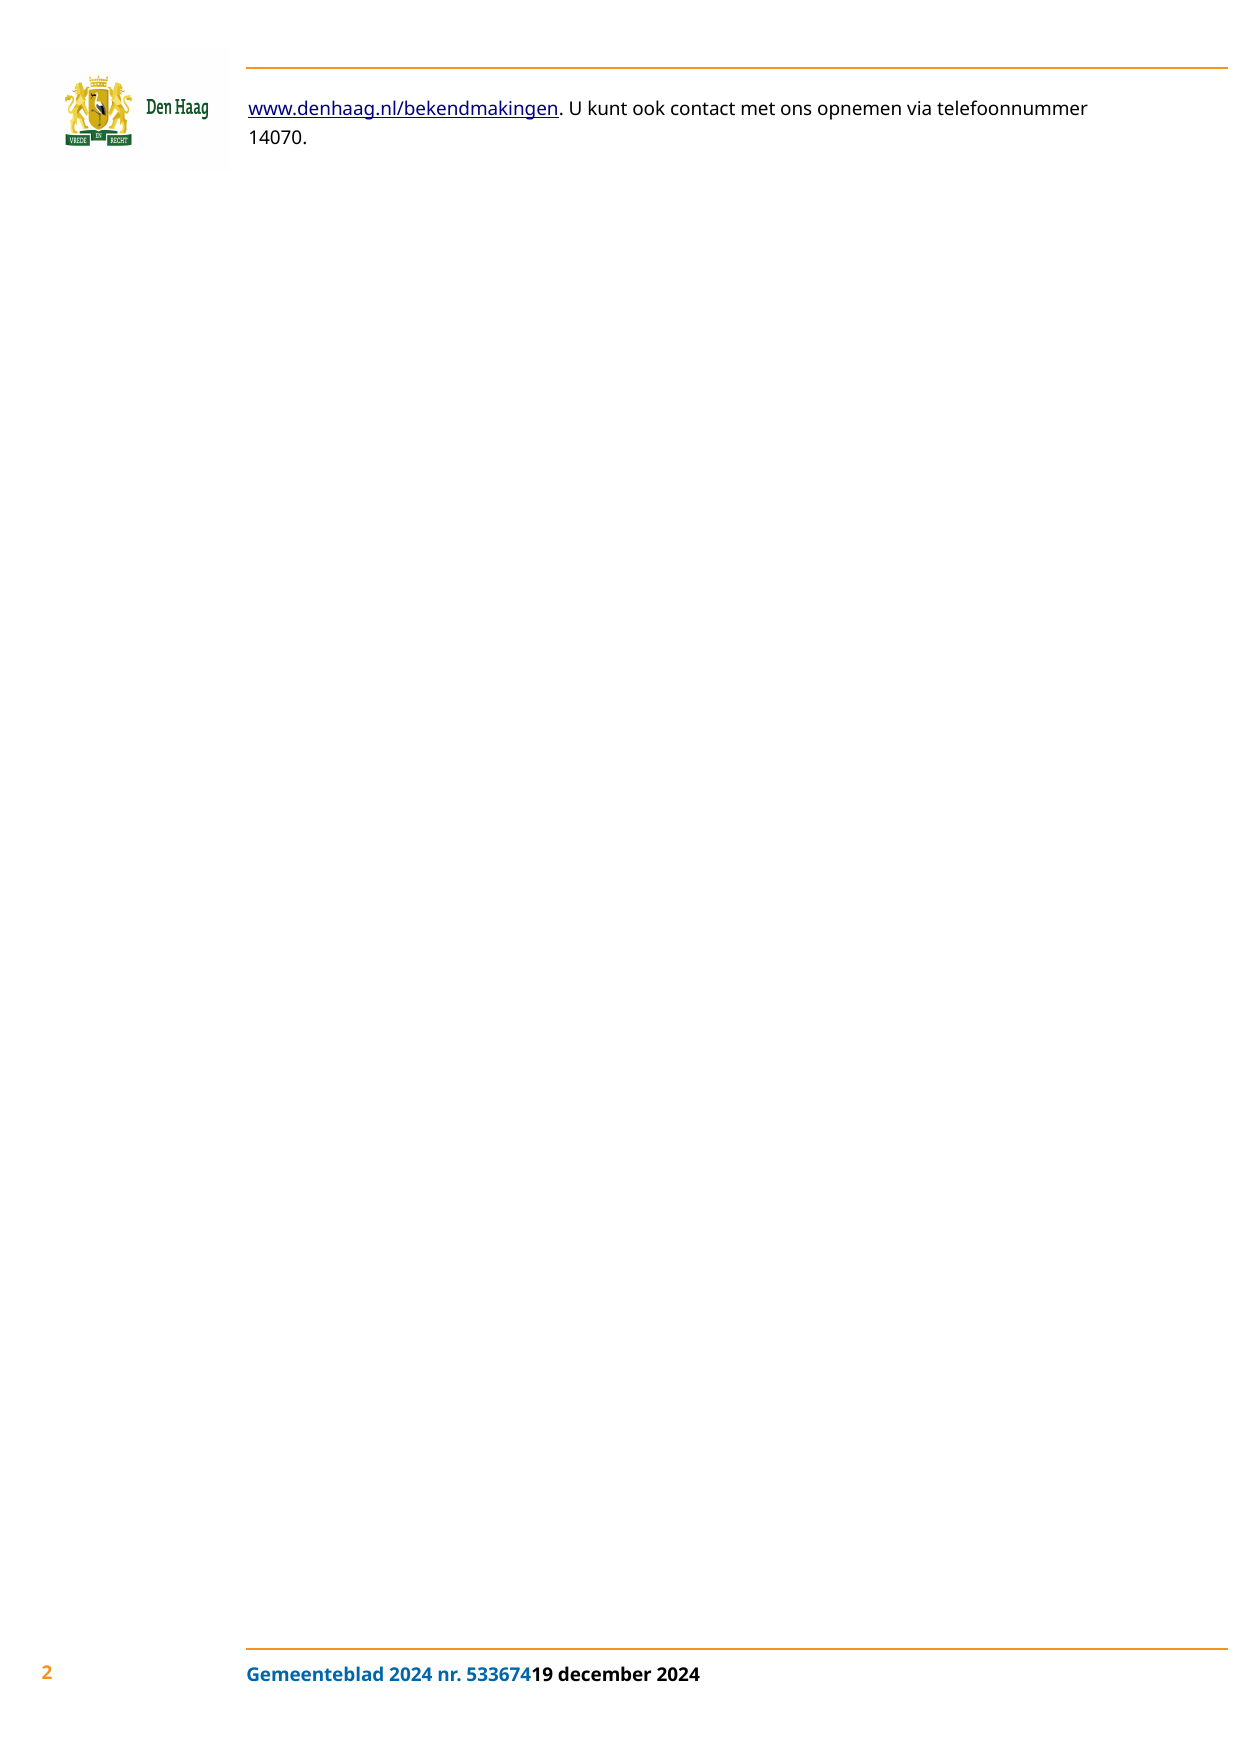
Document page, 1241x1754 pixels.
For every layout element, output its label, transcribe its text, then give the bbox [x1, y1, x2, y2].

picture [41, 47, 231, 172]
text www.denhaag.nl/bekendmakingen. U kunt ook contact met ons opnemen via telefoonnummer 14070. [248, 95, 1152, 150]
